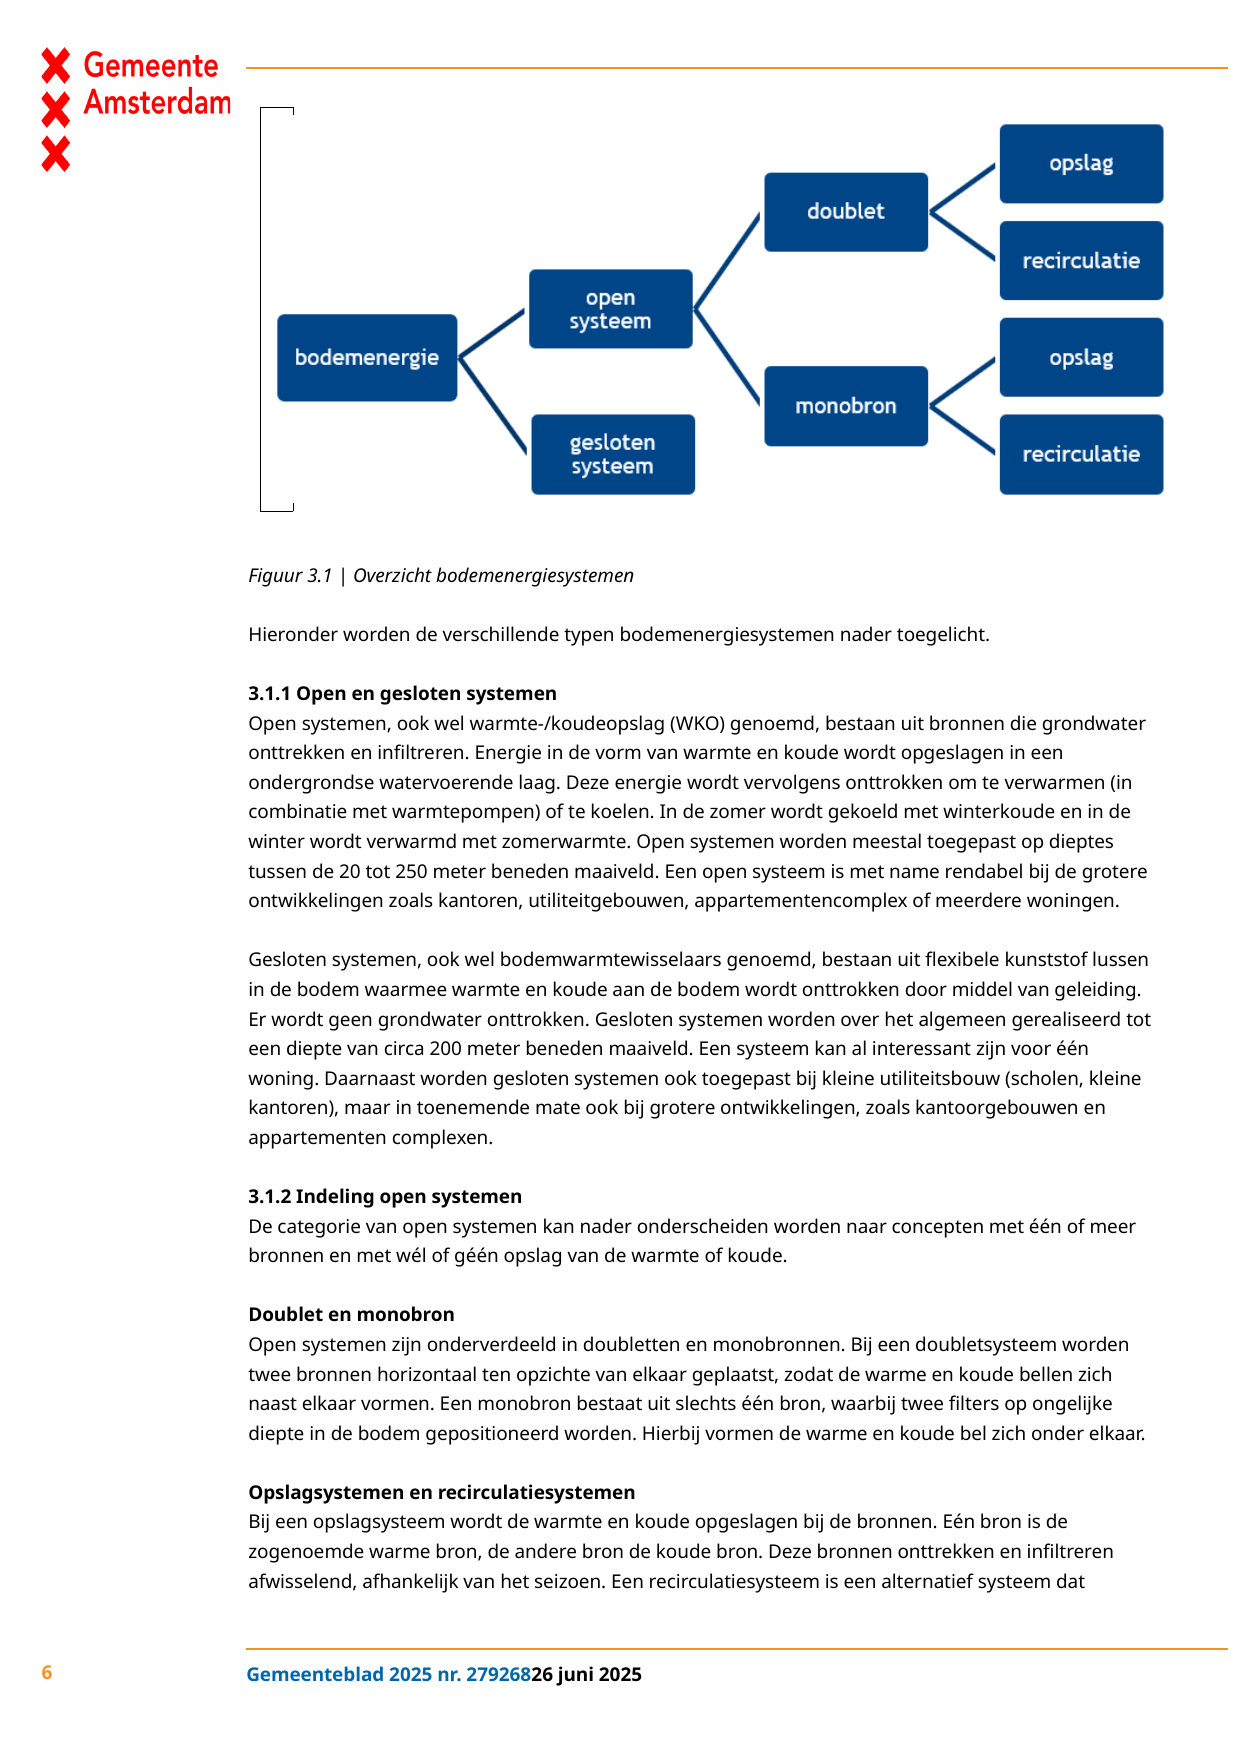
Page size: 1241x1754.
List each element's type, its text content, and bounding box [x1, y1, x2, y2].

text Bij een opslagsysteem wordt de warmte en koude opgeslagen bij de bronnen. Eén bron is de zogenoemde warme bron, de andere bron de koude bron. Deze bronnen onttrekken en infiltreren afwisselend, afhankelijk van het seizoen. Een recirculatiesysteem is een alternatief systeem dat [248, 1509, 1152, 1594]
text 3.1.2 Indeling open systemen [248, 1183, 1152, 1209]
text De categorie van open systemen kan nader onderscheiden worden naar concepten met één of meer bronnen en met wél of géén opslag van de warmte of koude. [248, 1213, 1152, 1268]
text 3.1.1 Open en gesloten systemen [248, 680, 1152, 706]
text Opslagsystemen en recirculatiesystemen [248, 1479, 1152, 1505]
text Doublet en monobron [248, 1302, 1152, 1327]
text Gesloten systemen, ook wel bodemwarmtewisselaars genoemd, bestaan uit flexibele kunststof lussen in de bodem waarmee warmte en koude aan de bodem wordt onttrokken door middel van geleiding. Er wordt geen grondwater onttrokken. Gesloten systemen worden over het algemeen gerealiseerd tot een diepte van circa 200 meter beneden maaiveld. Een systeem kan al interessant zijn voor één woning. Daarnaast worden gesloten systemen ook toegepast bij kleine utiliteitsbouw (scholen, kleine kantoren), maar in toenemende mate ook bij grotere ontwikkelingen, zoals kantoorgebouwen en appartementen complexen. [248, 947, 1152, 1150]
text Open systemen, ook wel warmte-/koudeopslag (WKO) genoemd, bestaan uit bronnen die grondwater onttrekken en infiltreren. Energie in de vorm van warmte en koude wordt opgeslagen in een ondergrondse watervoerende laag. Deze energie wordt vervolgens onttrokken om te verwarmen (in combinatie met warmtepompen) of te koelen. In de zomer wordt gekoeld met winterkoude en in de winter wordt verwarmd met zomerwarmte. Open systemen worden meestal toegepast op dieptes tussen de 20 tot 250 meter beneden maaiveld. Een open systeem is met name rendabel bij de grotere ontwikkelingen zoals kantoren, utiliteitgebouwen, appartementencomplex of meerdere woningen. [248, 710, 1152, 913]
text Figuur 3.1 | Overzicht bodemenergiesystemen [248, 562, 1152, 588]
picture [41, 47, 231, 172]
text Hieronder worden de verschillende typen bodemenergiesystemen nader toegelicht. [248, 621, 1152, 647]
picture [268, 115, 1173, 503]
text Open systemen zijn onderverdeeld in doubletten en monobronnen. Bij een doubletsysteem worden twee bronnen horizontaal ten opzichte van elkaar geplaatst, zodat de warme en koude bellen zich naast elkaar vormen. Een monobron bestaat uit slechts één bron, waarbij twee filters op ongelijke diepte in de bodem gepositioneerd worden. Hierbij vormen de warme en koude bel zich onder elkaar. [248, 1331, 1152, 1446]
